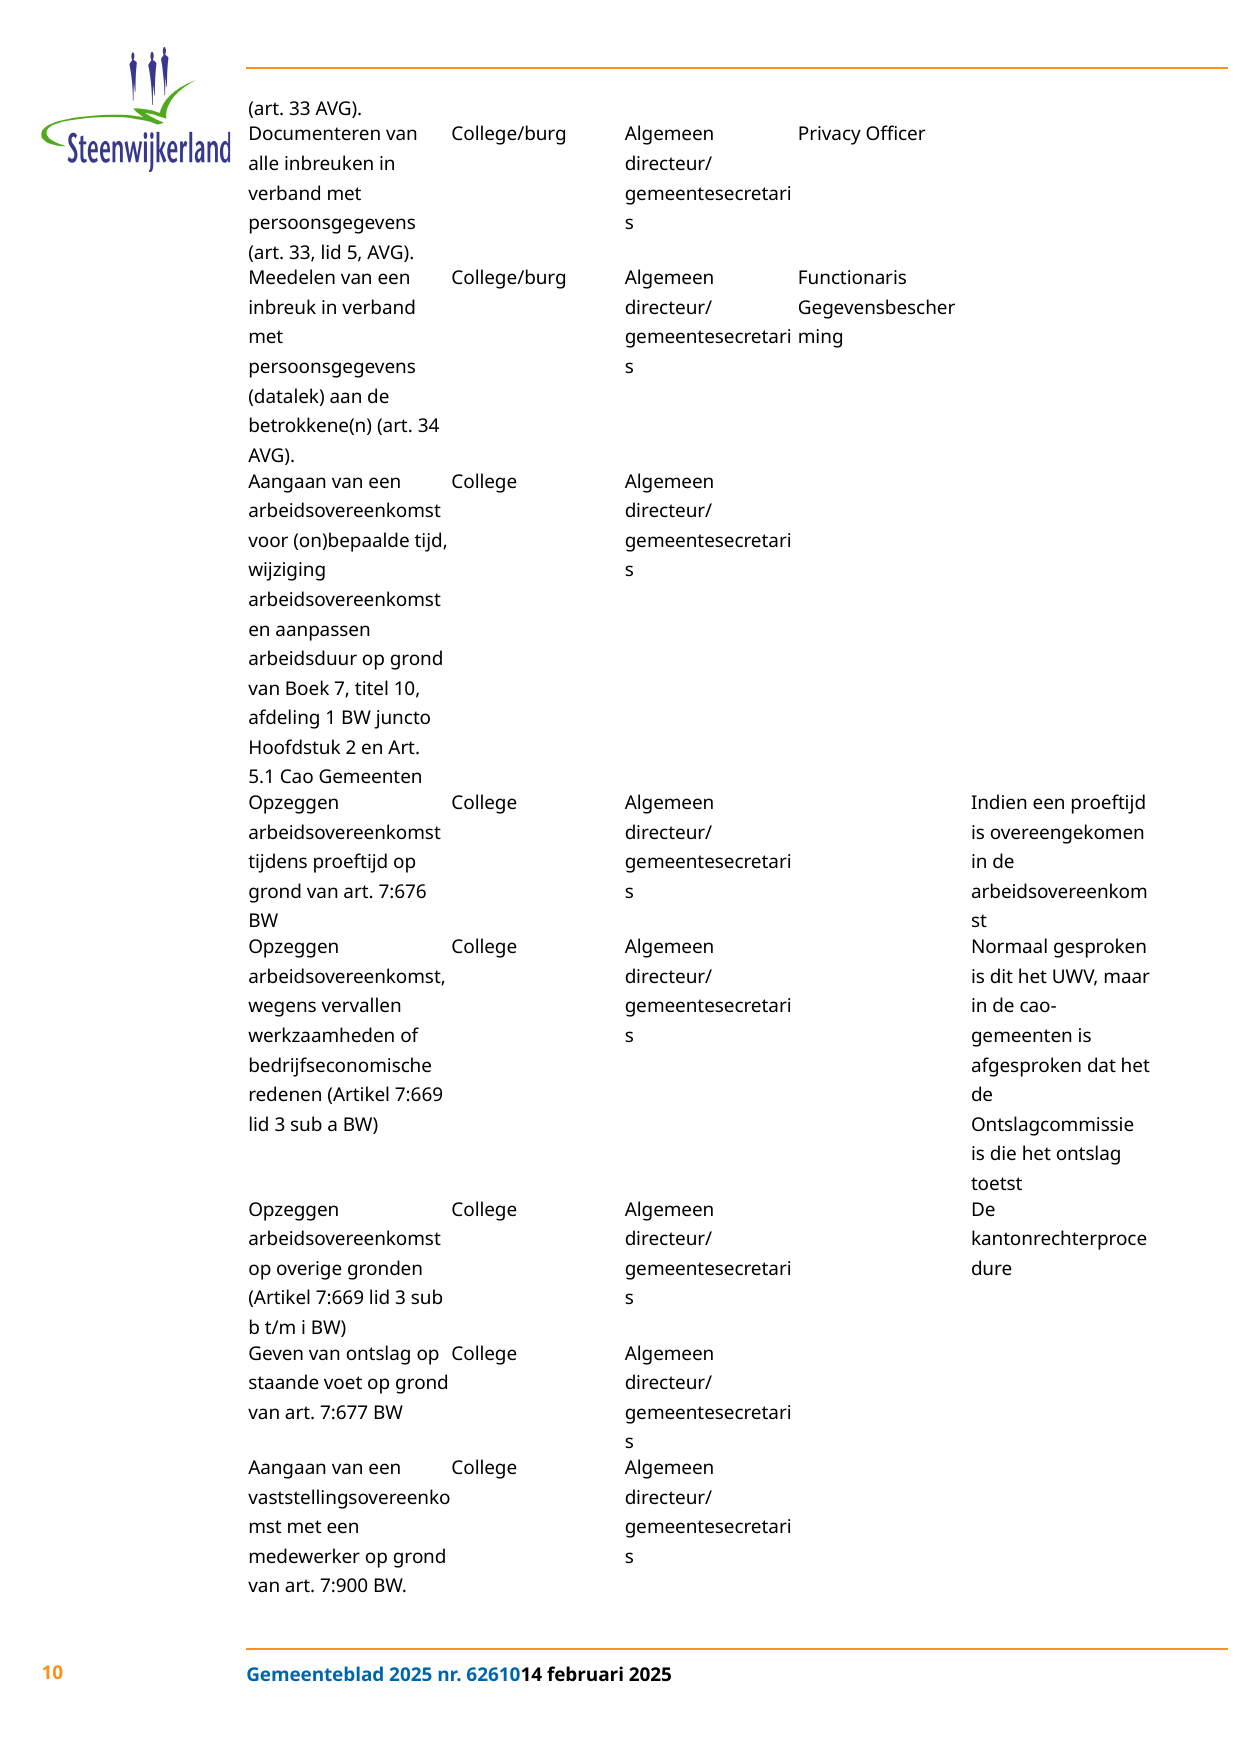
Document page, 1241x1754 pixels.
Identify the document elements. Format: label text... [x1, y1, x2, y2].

table_cell [971, 121, 1152, 264]
table_cell Algemeen directeur/ gemeentesecretaris [625, 121, 798, 264]
table_cell Algemeen directeur/ gemeentesecretaris [625, 934, 798, 1196]
table_cell [798, 934, 971, 1196]
picture [41, 47, 231, 172]
table_cell Algemeen directeur/ gemeentesecretaris [625, 468, 798, 789]
table_cell [798, 789, 971, 933]
table_cell College [451, 1454, 624, 1598]
table_cell Algemeen directeur/ gemeentesecretaris [625, 789, 798, 933]
table_cell [798, 95, 971, 121]
table_cell College [451, 468, 624, 789]
table_cell Geven van ontslag op staande voet op grond van art. 7:677 BW [248, 1340, 451, 1454]
table_cell College [451, 1340, 624, 1454]
table_cell Aangaan van een arbeidsovereenkomst voor (on)bepaalde tijd, wijziging arbeidsovereenkomst en aanpassen arbeidsduur op grond van Boek 7, titel 10, afdeling 1 BW juncto Hoofdstuk 2 en Art. 5.1 Cao Gemeenten [248, 468, 451, 789]
table_cell [971, 265, 1152, 468]
table_cell [971, 468, 1152, 789]
table_cell Normaal gesproken is dit het UWV, maar in de cao-gemeenten is afgesproken dat het de Ontslagcommissie is die het ontslag toetst [971, 934, 1152, 1196]
table_cell [798, 1340, 971, 1454]
table_cell [798, 1454, 971, 1598]
table_cell [625, 95, 798, 121]
table_cell Documenteren van alle inbreuken in verband met persoonsgegevens (art. 33, lid 5, AVG). [248, 121, 451, 264]
table_cell College/burg [451, 265, 624, 468]
table_cell [971, 1454, 1152, 1598]
table_cell [798, 468, 971, 789]
table_cell College/burg [451, 121, 624, 264]
table_cell College [451, 934, 624, 1196]
table_cell Privacy Officer [798, 121, 971, 264]
table_cell Opzeggen arbeidsovereenkomst, wegens vervallen werkzaamheden of bedrijfseconomische redenen (Artikel 7:669 lid 3 sub a BW) [248, 934, 451, 1196]
table_cell (art. 33 AVG). [248, 95, 451, 121]
table_cell Functionaris Gegevensbescherming [798, 265, 971, 468]
table_cell Algemeen directeur/ gemeentesecretaris [625, 265, 798, 468]
table_cell [971, 95, 1152, 121]
table_cell College [451, 1196, 624, 1340]
table_cell Opzeggen arbeidsovereenkomst op overige gronden (Artikel 7:669 lid 3 sub b t/m i BW) [248, 1196, 451, 1340]
table_cell College [451, 789, 624, 933]
table_cell Indien een proeftijd is overeengekomen in de arbeidsovereenkomst [971, 789, 1152, 933]
table_cell Algemeen directeur/ gemeentesecretaris [625, 1340, 798, 1454]
table_cell Algemeen directeur/ gemeentesecretaris [625, 1196, 798, 1340]
table_cell [971, 1340, 1152, 1454]
table_cell Algemeen directeur/ gemeentesecretaris [625, 1454, 798, 1598]
table_cell Aangaan van een vaststellingsovereenkomst met een medewerker op grond van art. 7:900 BW. [248, 1454, 451, 1598]
table_cell De kantonrechterprocedure [971, 1196, 1152, 1340]
table_cell Opzeggen arbeidsovereenkomst tijdens proeftijd op grond van art. 7:676 BW [248, 789, 451, 933]
table_cell Meedelen van een inbreuk in verband met persoonsgegevens (datalek) aan de betrokkene(n) (art. 34 AVG). [248, 265, 451, 468]
table_cell [798, 1196, 971, 1340]
table_cell [451, 95, 624, 121]
